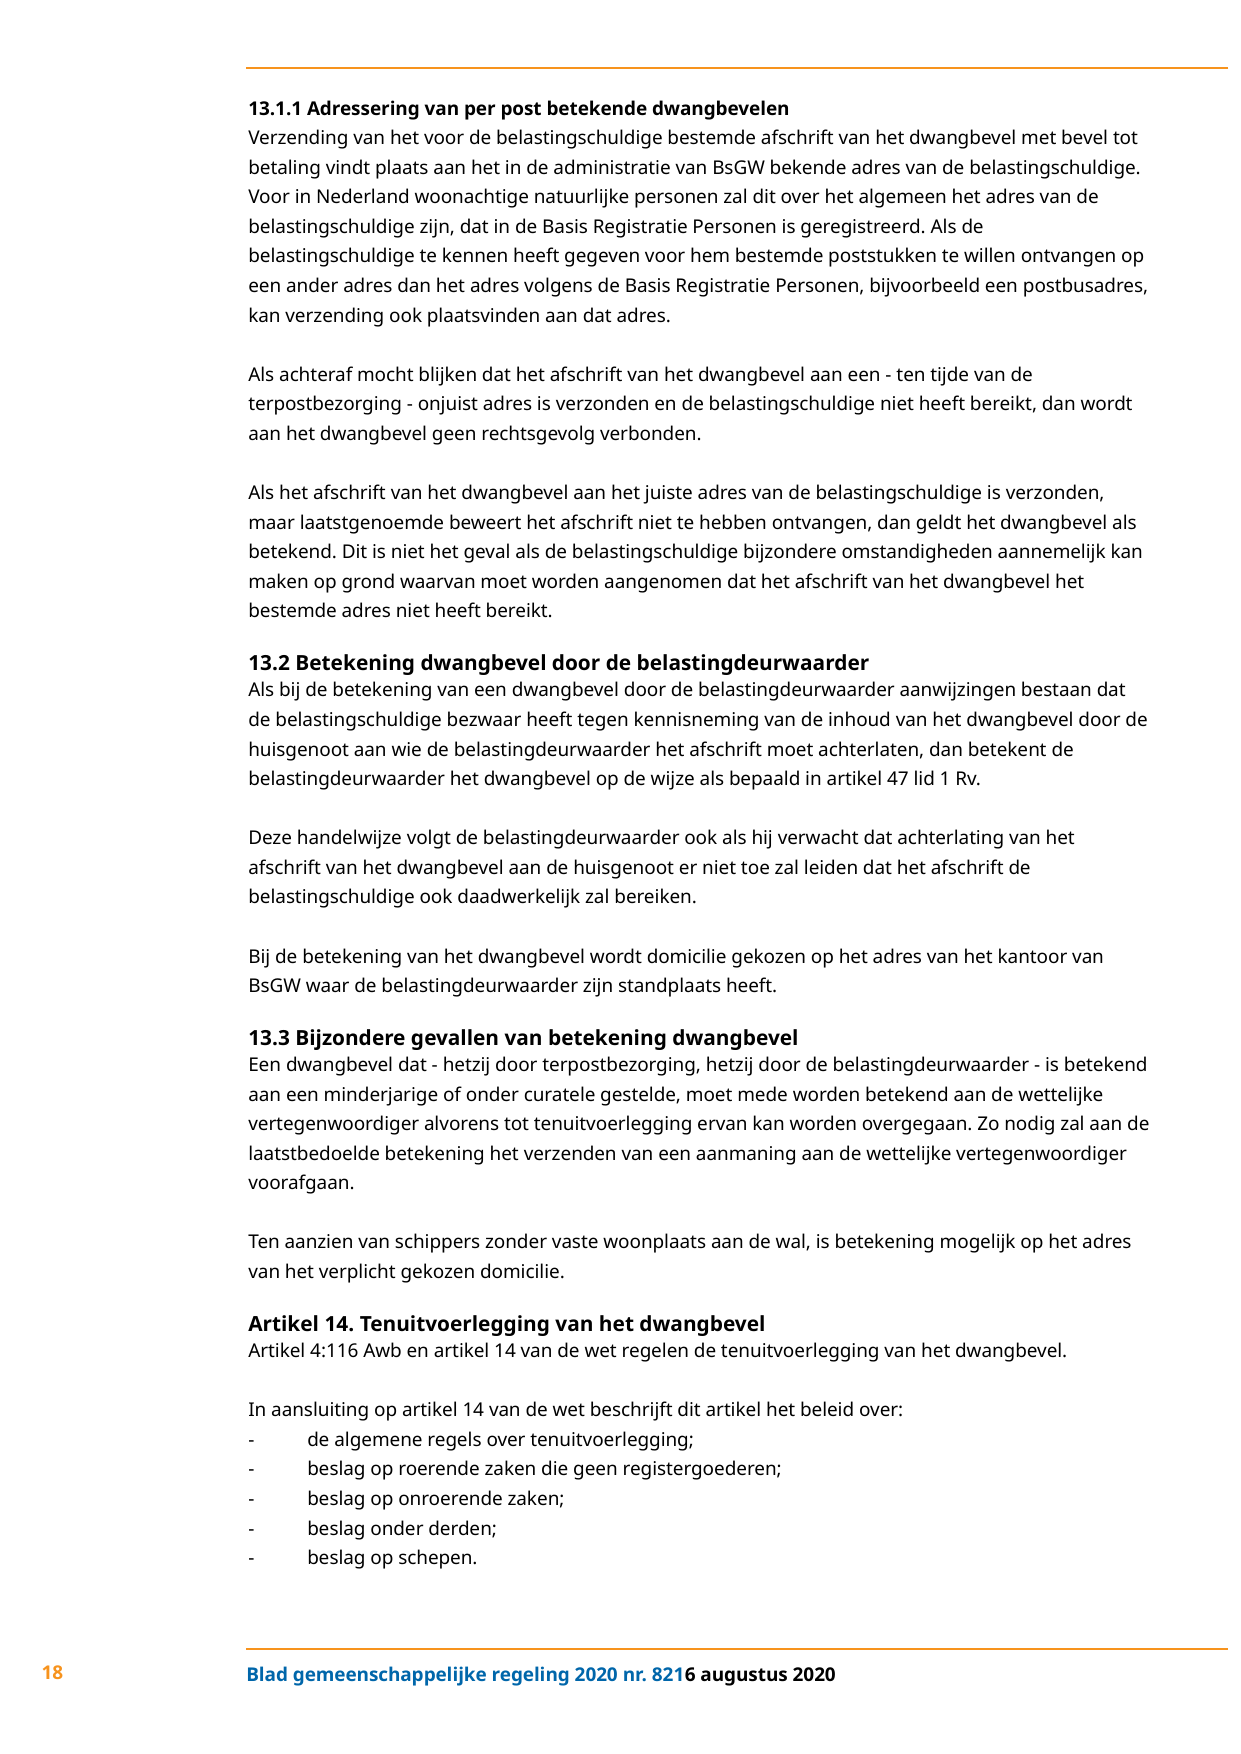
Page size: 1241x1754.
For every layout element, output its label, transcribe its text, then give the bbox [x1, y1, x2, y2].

text In aansluiting op artikel 14 van de wet beschrijft dit artikel het beleid over: [248, 1396, 1152, 1422]
text 13.3 Bijzondere gevallen van betekening dwangbevel [248, 1023, 1152, 1051]
text 13.1.1 Adressering van per post betekende dwangbevelen [248, 95, 1152, 121]
picture [41, 47, 231, 172]
text Als achteraf mocht blijken dat het afschrift van het dwangbevel aan een - ten tijde van de terpostbezorging - onjuist adres is verzonden en de belastingschuldige niet heeft bereikt, dan wordt aan het dwangbevel geen rechtsgevolg verbonden. [248, 361, 1152, 446]
text Voor in Nederland woonachtige natuurlijke personen zal dit over het algemeen het adres van de belastingschuldige zijn, dat in de Basis Registratie Personen is geregistreerd. Als de belastingschuldige te kennen heeft gegeven voor hem bestemde poststukken te willen ontvangen op een ander adres dan het adres volgens de Basis Registratie Personen, bijvoorbeeld een postbusadres, kan verzending ook plaatsvinden aan dat adres. [248, 183, 1152, 328]
text Als bij de betekening van een dwangbevel door de belastingdeurwaarder aanwijzingen bestaan dat de belastingschuldige bezwaar heeft tegen kennisneming van de inhoud van het dwangbevel door de huisgenoot aan wie de belastingdeurwaarder het afschrift moet achterlaten, dan betekent de belastingdeurwaarder het dwangbevel op de wijze als bepaald in artikel 47 lid 1 Rv. [248, 677, 1152, 791]
list beslag op onroerende zaken; [248, 1485, 1152, 1511]
text Een dwangbevel dat - hetzij door terpostbezorging, hetzij door de belastingdeurwaarder - is betekend aan een minderjarige of onder curatele gestelde, moet mede worden betekend aan de wettelijke vertegenwoordiger alvorens tot tenuitvoerlegging ervan kan worden overgegaan. Zo nodig zal aan de laatstbedoelde betekening het verzenden van een aanmaning aan de wettelijke vertegenwoordiger voorafgaan. [248, 1051, 1152, 1195]
list beslag op roerende zaken die geen registergoederen; [248, 1456, 1152, 1481]
text Bij de betekening van het dwangbevel wordt domicilie gekozen op het adres van het kantoor van BsGW waar de belastingdeurwaarder zijn standplaats heeft. [248, 943, 1152, 998]
text Artikel 14. Tenuitvoerlegging van het dwangbevel [248, 1309, 1152, 1337]
list beslag onder derden; [248, 1515, 1152, 1540]
list beslag op schepen. [248, 1544, 1152, 1570]
list de algemene regels over tenuitvoerlegging; [248, 1426, 1152, 1452]
text Artikel 4:116 Awb en artikel 14 van de wet regelen de tenuitvoerlegging van het dwangbevel. [248, 1337, 1152, 1363]
text Ten aanzien van schippers zonder vaste woonplaats aan de wal, is betekening mogelijk op het adres van het verplicht gekozen domicilie. [248, 1229, 1152, 1284]
text 13.2 Betekening dwangbevel door de belastingdeurwaarder [248, 648, 1152, 677]
text Deze handelwijze volgt de belastingdeurwaarder ook als hij verwacht dat achterlating van het afschrift van het dwangbevel aan de huisgenoot er niet toe zal leiden dat het afschrift de belastingschuldige ook daadwerkelijk zal bereiken. [248, 824, 1152, 909]
text Verzending van het voor de belastingschuldige bestemde afschrift van het dwangbevel met bevel tot betaling vindt plaats aan het in de administratie van BsGW bekende adres van de belastingschuldige. [248, 124, 1152, 180]
text Als het afschrift van het dwangbevel aan het juiste adres van de belastingschuldige is verzonden, maar laatstgenoemde beweert het afschrift niet te hebben ontvangen, dan geldt het dwangbevel als betekend. Dit is niet het geval als de belastingschuldige bijzondere omstandigheden aannemelijk kan maken op grond waarvan moet worden aangenomen dat het afschrift van het dwangbevel het bestemde adres niet heeft bereikt. [248, 479, 1152, 623]
